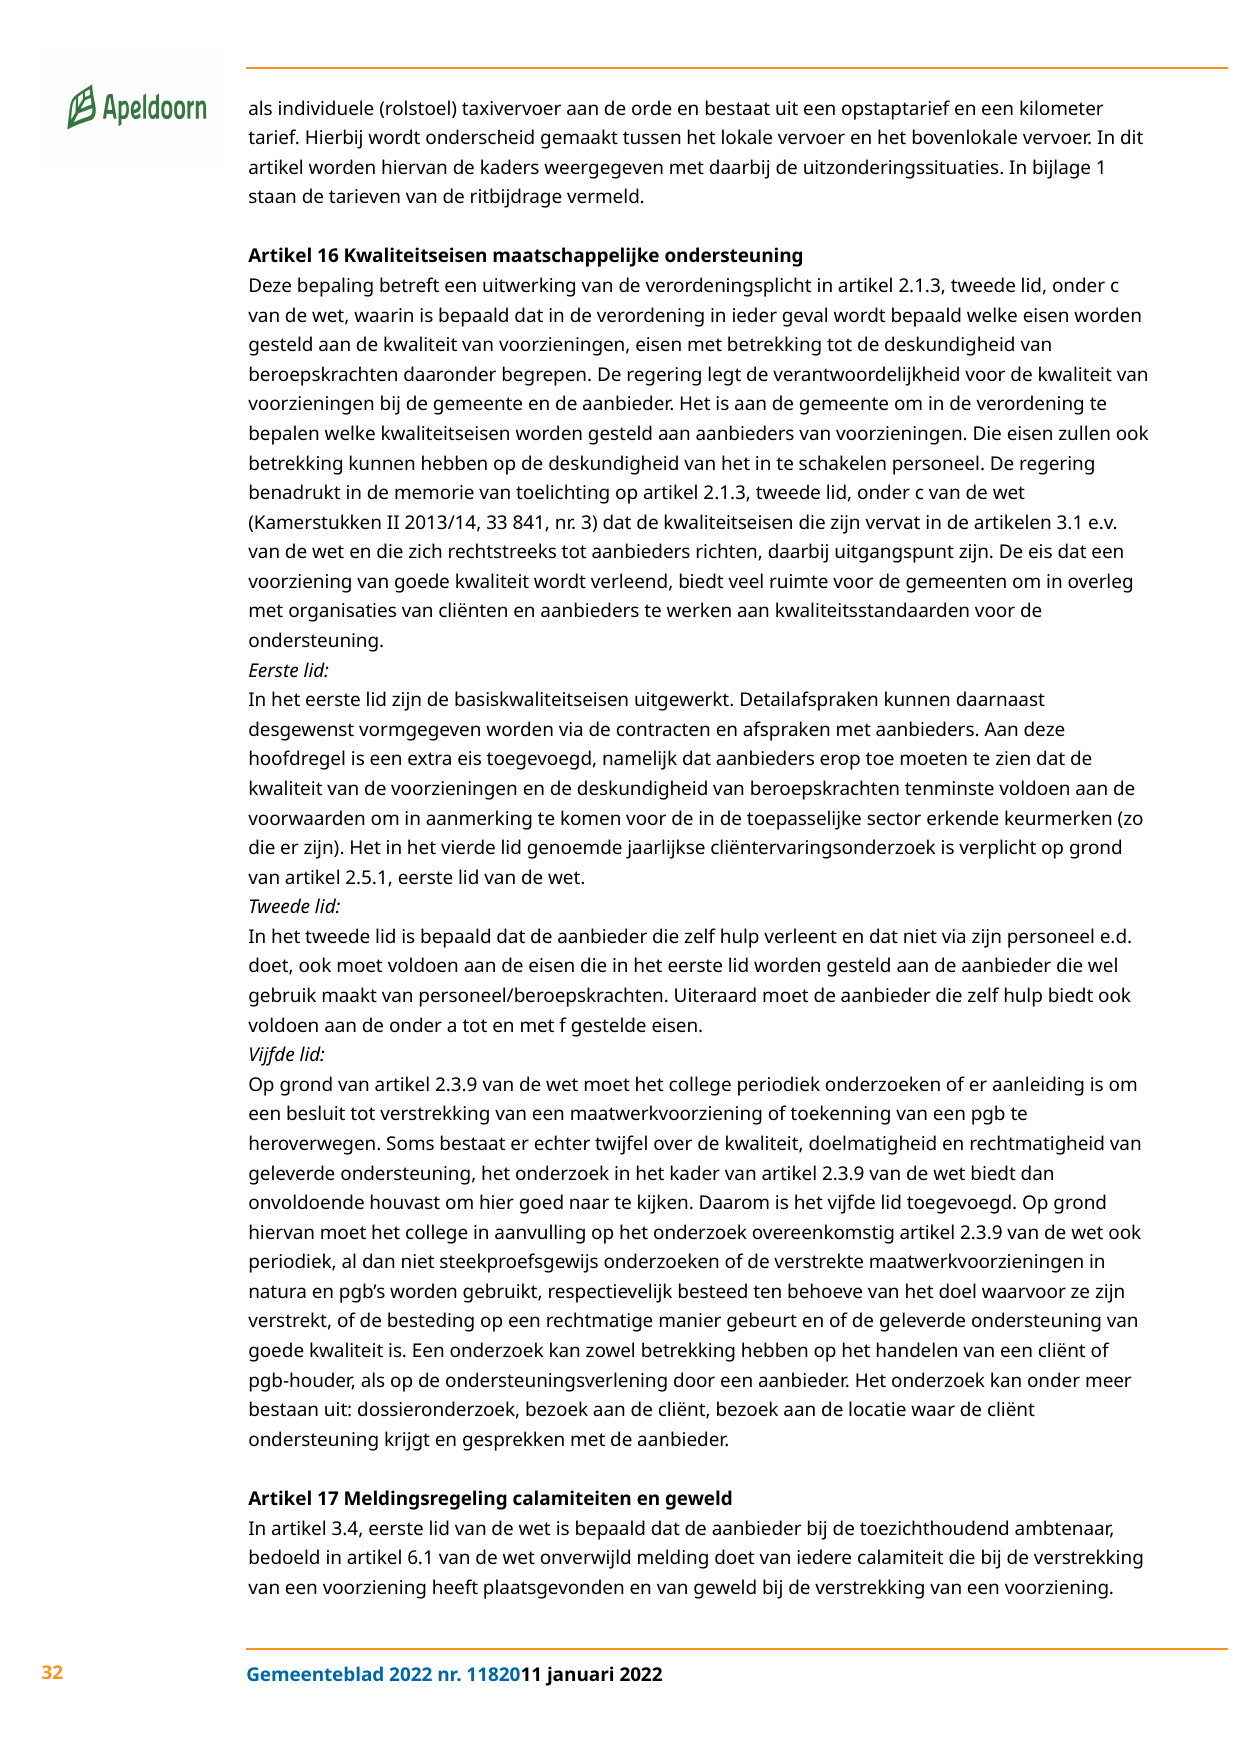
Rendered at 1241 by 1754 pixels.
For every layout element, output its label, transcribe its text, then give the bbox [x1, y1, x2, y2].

text als individuele (rolstoel) taxivervoer aan de orde en bestaat uit een opstaptarief en een kilometer tarief. Hierbij wordt onderscheid gemaakt tussen het lokale vervoer en het bovenlokale vervoer. In dit artikel worden hiervan de kaders weergegeven met daarbij de uitzonderingssituaties. In bijlage 1 staan de tarieven van de ritbijdrage vermeld. [248, 95, 1152, 209]
text In het tweede lid is bepaald dat de aanbieder die zelf hulp verleent en dat niet via zijn personeel e.d. doet, ook moet voldoen aan de eisen die in het eerste lid worden gesteld aan de aanbieder die wel gebruik maakt van personeel/beroepskrachten. Uiteraard moet de aanbieder die zelf hulp biedt ook voldoen aan de onder a tot en met f gestelde eisen. [248, 923, 1152, 1038]
text Tweede lid: [248, 893, 1152, 919]
text In artikel 3.4, eerste lid van de wet is bepaald dat de aanbieder bij de toezichthoudend ambtenaar, bedoeld in artikel 6.1 van de wet onverwijld melding doet van iedere calamiteit die bij de verstrekking van een voorziening heeft plaatsgevonden en van geweld bij de verstrekking van een voorziening. [248, 1515, 1152, 1600]
text Artikel 17 Meldingsregeling calamiteiten en geweld [248, 1485, 1152, 1511]
text Deze bepaling betreft een uitwerking van de verordeningsplicht in artikel 2.1.3, tweede lid, onder c van de wet, waarin is bepaald dat in de verordening in ieder geval wordt bepaald welke eisen worden gesteld aan de kwaliteit van voorzieningen, eisen met betrekking tot de deskundigheid van beroepskrachten daaronder begrepen. De regering legt de verantwoordelijkheid voor de kwaliteit van voorzieningen bij de gemeente en de aanbieder. Het is aan de gemeente om in de verordening te bepalen welke kwaliteitseisen worden gesteld aan aanbieders van voorzieningen. Die eisen zullen ook betrekking kunnen hebben op de deskundigheid van het in te schakelen personeel. De regering benadrukt in de memorie van toelichting op artikel 2.1.3, tweede lid, onder c van de wet (Kamerstukken II 2013/14, 33 841, nr. 3) dat de kwaliteitseisen die zijn vervat in de artikelen 3.1 e.v. van de wet en die zich rechtstreeks tot aanbieders richten, daarbij uitgangspunt zijn. De eis dat een voorziening van goede kwaliteit wordt verleend, biedt veel ruimte voor de gemeenten om in overleg met organisaties van cliënten en aanbieders te werken aan kwaliteitsstandaarden voor de ondersteuning. [248, 272, 1152, 653]
picture [41, 47, 231, 172]
text Op grond van artikel 2.3.9 van de wet moet het college periodiek onderzoeken of er aanleiding is om een besluit tot verstrekking van een maatwerkvoorziening of toekenning van een pgb te heroverwegen. Soms bestaat er echter twijfel over de kwaliteit, doelmatigheid en rechtmatigheid van geleverde ondersteuning, het onderzoek in het kader van artikel 2.3.9 van de wet biedt dan onvoldoende houvast om hier goed naar te kijken. Daarom is het vijfde lid toegevoegd. Op grond hiervan moet het college in aanvulling op het onderzoek overeenkomstig artikel 2.3.9 van de wet ook periodiek, al dan niet steekproefsgewijs onderzoeken of de verstrekte maatwerkvoorzieningen in natura en pgb’s worden gebruikt, respectievelijk besteed ten behoeve van het doel waarvoor ze zijn verstrekt, of de besteding op een rechtmatige manier gebeurt en of de geleverde ondersteuning van goede kwaliteit is. Een onderzoek kan zowel betrekking hebben op het handelen van een cliënt of pgb-houder, als op de ondersteuningsverlening door een aanbieder. Het onderzoek kan onder meer bestaan uit: dossieronderzoek, bezoek aan de cliënt, bezoek aan de locatie waar de cliënt ondersteuning krijgt en gesprekken met de aanbieder. [248, 1071, 1152, 1452]
text Eerste lid: [248, 657, 1152, 683]
text Artikel 16 Kwaliteitseisen maatschappelijke ondersteuning [248, 243, 1152, 268]
text In het eerste lid zijn de basiskwaliteitseisen uitgewerkt. Detailafspraken kunnen daarnaast desgewenst vormgegeven worden via de contracten en afspraken met aanbieders. Aan deze hoofdregel is een extra eis toegevoegd, namelijk dat aanbieders erop toe moeten te zien dat de kwaliteit van de voorzieningen en de deskundigheid van beroepskrachten tenminste voldoen aan de voorwaarden om in aanmerking te komen voor de in de toepasselijke sector erkende keurmerken (zo die er zijn). Het in het vierde lid genoemde jaarlijkse cliëntervaringsonderzoek is verplicht op grond van artikel 2.5.1, eerste lid van de wet. [248, 686, 1152, 890]
text Vijfde lid: [248, 1041, 1152, 1067]
